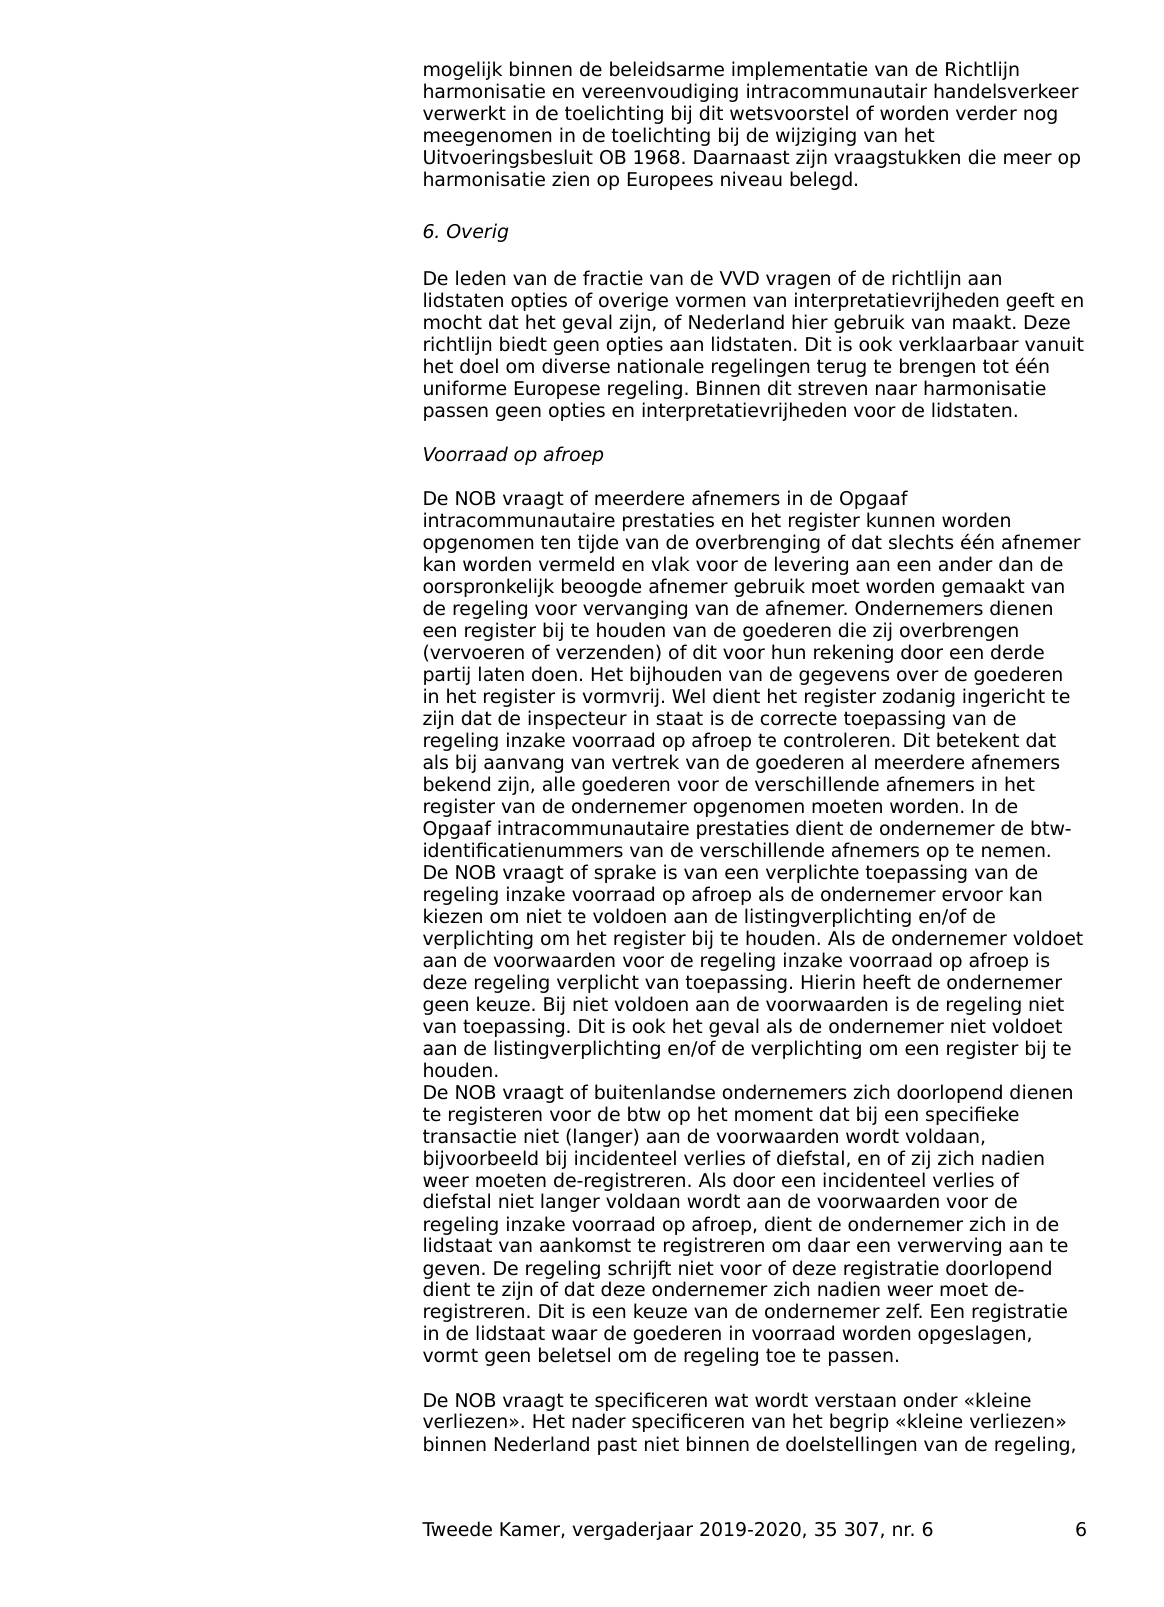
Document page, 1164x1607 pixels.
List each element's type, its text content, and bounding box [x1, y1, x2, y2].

text De NOB vraagt of meerdere afnemers in de Opgaaf intracommunautaire prestaties en het register kunnen worden opgenomen ten tijde van de overbrenging of dat slechts één afnemer kan worden vermeld en vlak voor de levering aan een ander dan de oorspronkelijk beoogde afnemer gebruik moet worden gemaakt van de regeling voor vervanging van de afnemer. Ondernemers dienen een register bij te houden van de goederen die zij overbrengen (vervoeren of verzenden) of dit voor hun rekening door een derde partij laten doen. Het bijhouden van de gegevens over de goederen in het register is vormvrij. Wel dient het register zodanig ingericht te zijn dat de inspecteur in staat is de correcte toepassing van de regeling inzake voorraad op afroep te controleren. Dit betekent dat als bij aanvang van vertrek van de goederen al meerdere afnemers bekend zijn, alle goederen voor de verschillende afnemers in het register van de ondernemer opgenomen moeten worden. In de Opgaaf intracommunautaire prestaties dient de ondernemer de btw-identificatienummers van de verschillende afnemers op te nemen. [422, 488, 1087, 862]
text mogelijk binnen de beleidsarme implementatie van de Richtlijn harmonisatie en vereenvoudiging intracommunautair handelsverkeer verwerkt in de toelichting bij dit wetsvoorstel of worden verder nog meegenomen in de toelichting bij de wijziging van het Uitvoeringsbesluit OB 1968. Daarnaast zijn vraagstukken die meer op harmonisatie zien op Europees niveau belegd. [422, 59, 1087, 191]
subtitle Voorraad op afroep [422, 444, 1087, 466]
text De NOB vraagt te specificeren wat wordt verstaan onder «kleine verliezen». Het nader specificeren van het begrip «kleine verliezen» binnen Nederland past niet binnen de doelstellingen van de regeling, [422, 1389, 1087, 1455]
subtitle 6. Overig [422, 221, 1087, 243]
text De leden van de fractie van de VVD vragen of de richtlijn aan lidstaten opties of overige vormen van interpretatievrijheden geeft en mocht dat het geval zijn, of Nederland hier gebruik van maakt. Deze richtlijn biedt geen opties aan lidstaten. Dit is ook verklaarbaar vanuit het doel om diverse nationale regelingen terug te brengen tot één uniforme Europese regeling. Binnen dit streven naar harmonisatie passen geen opties en interpretatievrijheden voor de lidstaten. [422, 268, 1087, 422]
text De NOB vraagt of buitenlandse ondernemers zich doorlopend dienen te registeren voor de btw op het moment dat bij een specifieke transactie niet (langer) aan de voorwaarden wordt voldaan, bijvoorbeeld bij incidenteel verlies of diefstal, en of zij zich nadien weer moeten de-registreren. Als door een incidenteel verlies of diefstal niet langer voldaan wordt aan de voorwaarden voor de regeling inzake voorraad op afroep, dient de ondernemer zich in de lidstaat van aankomst te registreren om daar een verwerving aan te geven. De regeling schrijft niet voor of deze registratie doorlopend dient te zijn of dat deze ondernemer zich nadien weer moet de-registreren. Dit is een keuze van de ondernemer zelf. Een registratie in de lidstaat waar de goederen in voorraad worden opgeslagen, vormt geen beletsel om de regeling toe te passen. [422, 1082, 1087, 1367]
text De NOB vraagt of sprake is van een verplichte toepassing van de regeling inzake voorraad op afroep als de ondernemer ervoor kan kiezen om niet te voldoen aan de listingverplichting en/of de verplichting om het register bij te houden. Als de ondernemer voldoet aan de voorwaarden voor de regeling inzake voorraad op afroep is deze regeling verplicht van toepassing. Hierin heeft de ondernemer geen keuze. Bij niet voldoen aan de voorwaarden is de regeling niet van toepassing. Dit is ook het geval als de ondernemer niet voldoet aan de listingverplichting en/of de verplichting om een register bij te houden. [422, 862, 1087, 1082]
